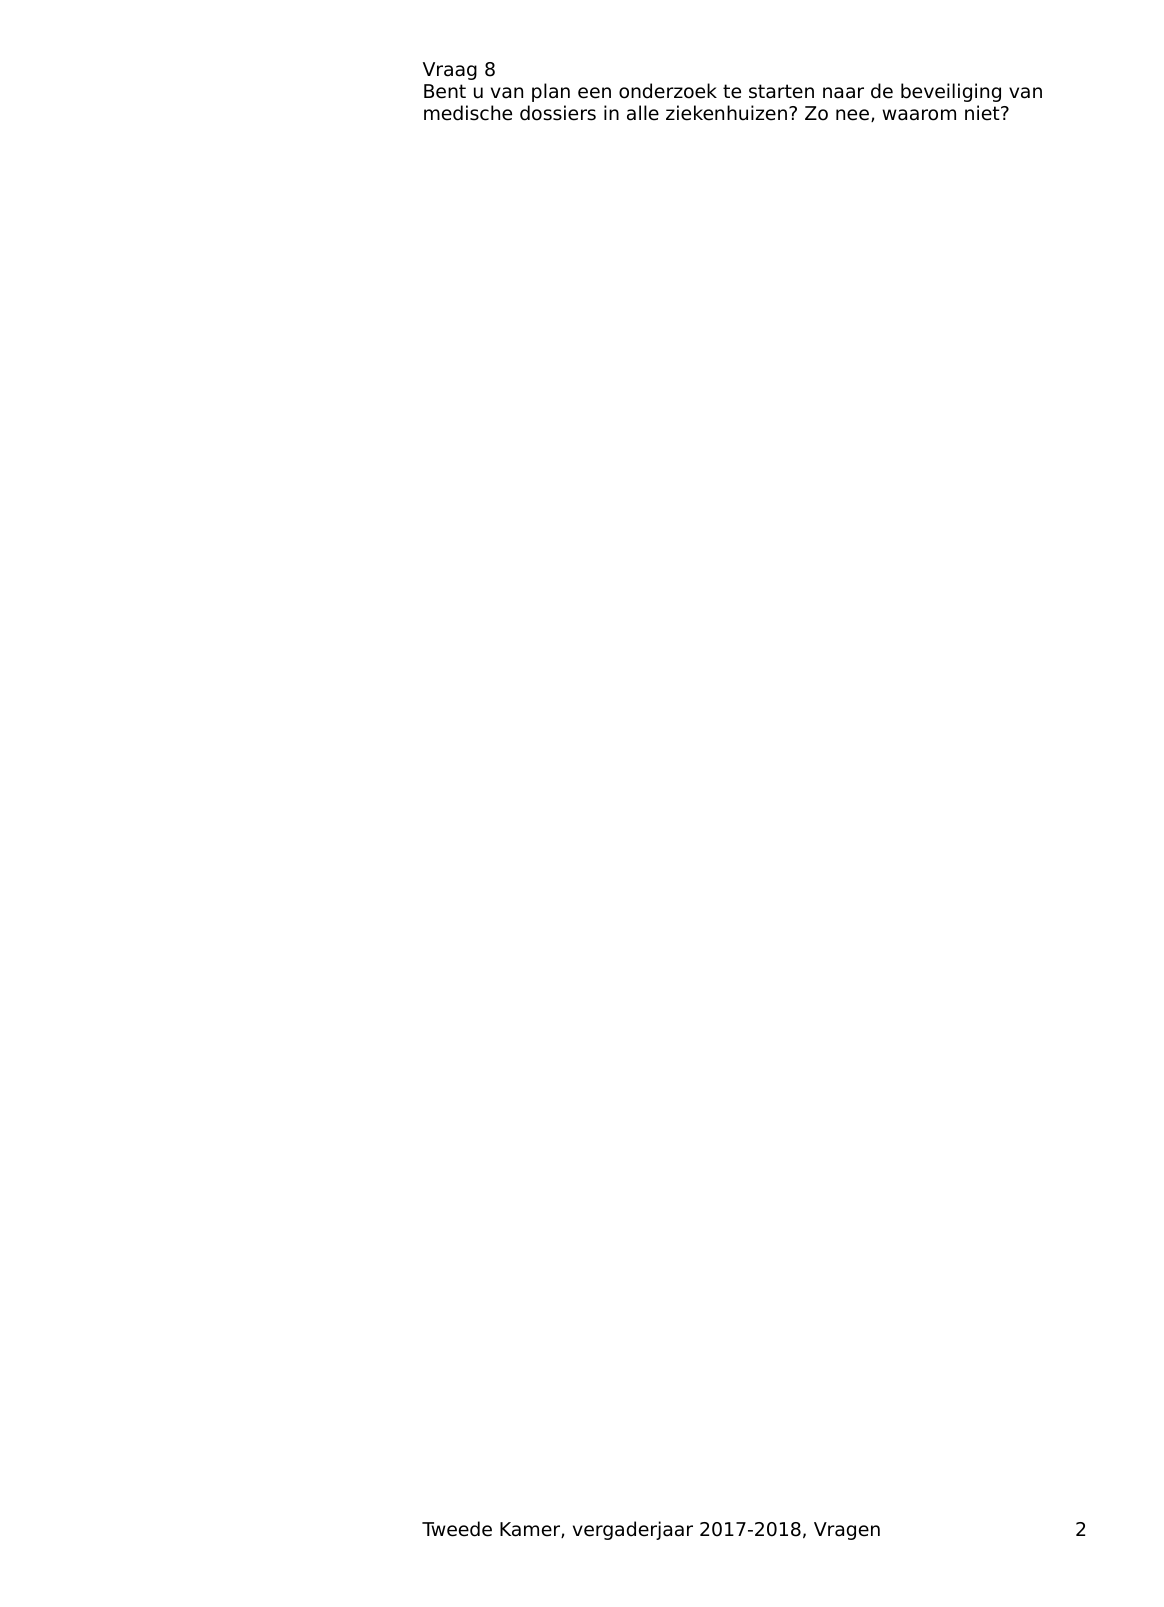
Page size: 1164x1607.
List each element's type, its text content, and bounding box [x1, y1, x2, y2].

text Vraag 8 [422, 59, 1087, 81]
text Bent u van plan een onderzoek te starten naar de beveiliging van medische dossiers in alle ziekenhuizen? Zo nee, waarom niet? [422, 81, 1087, 125]
